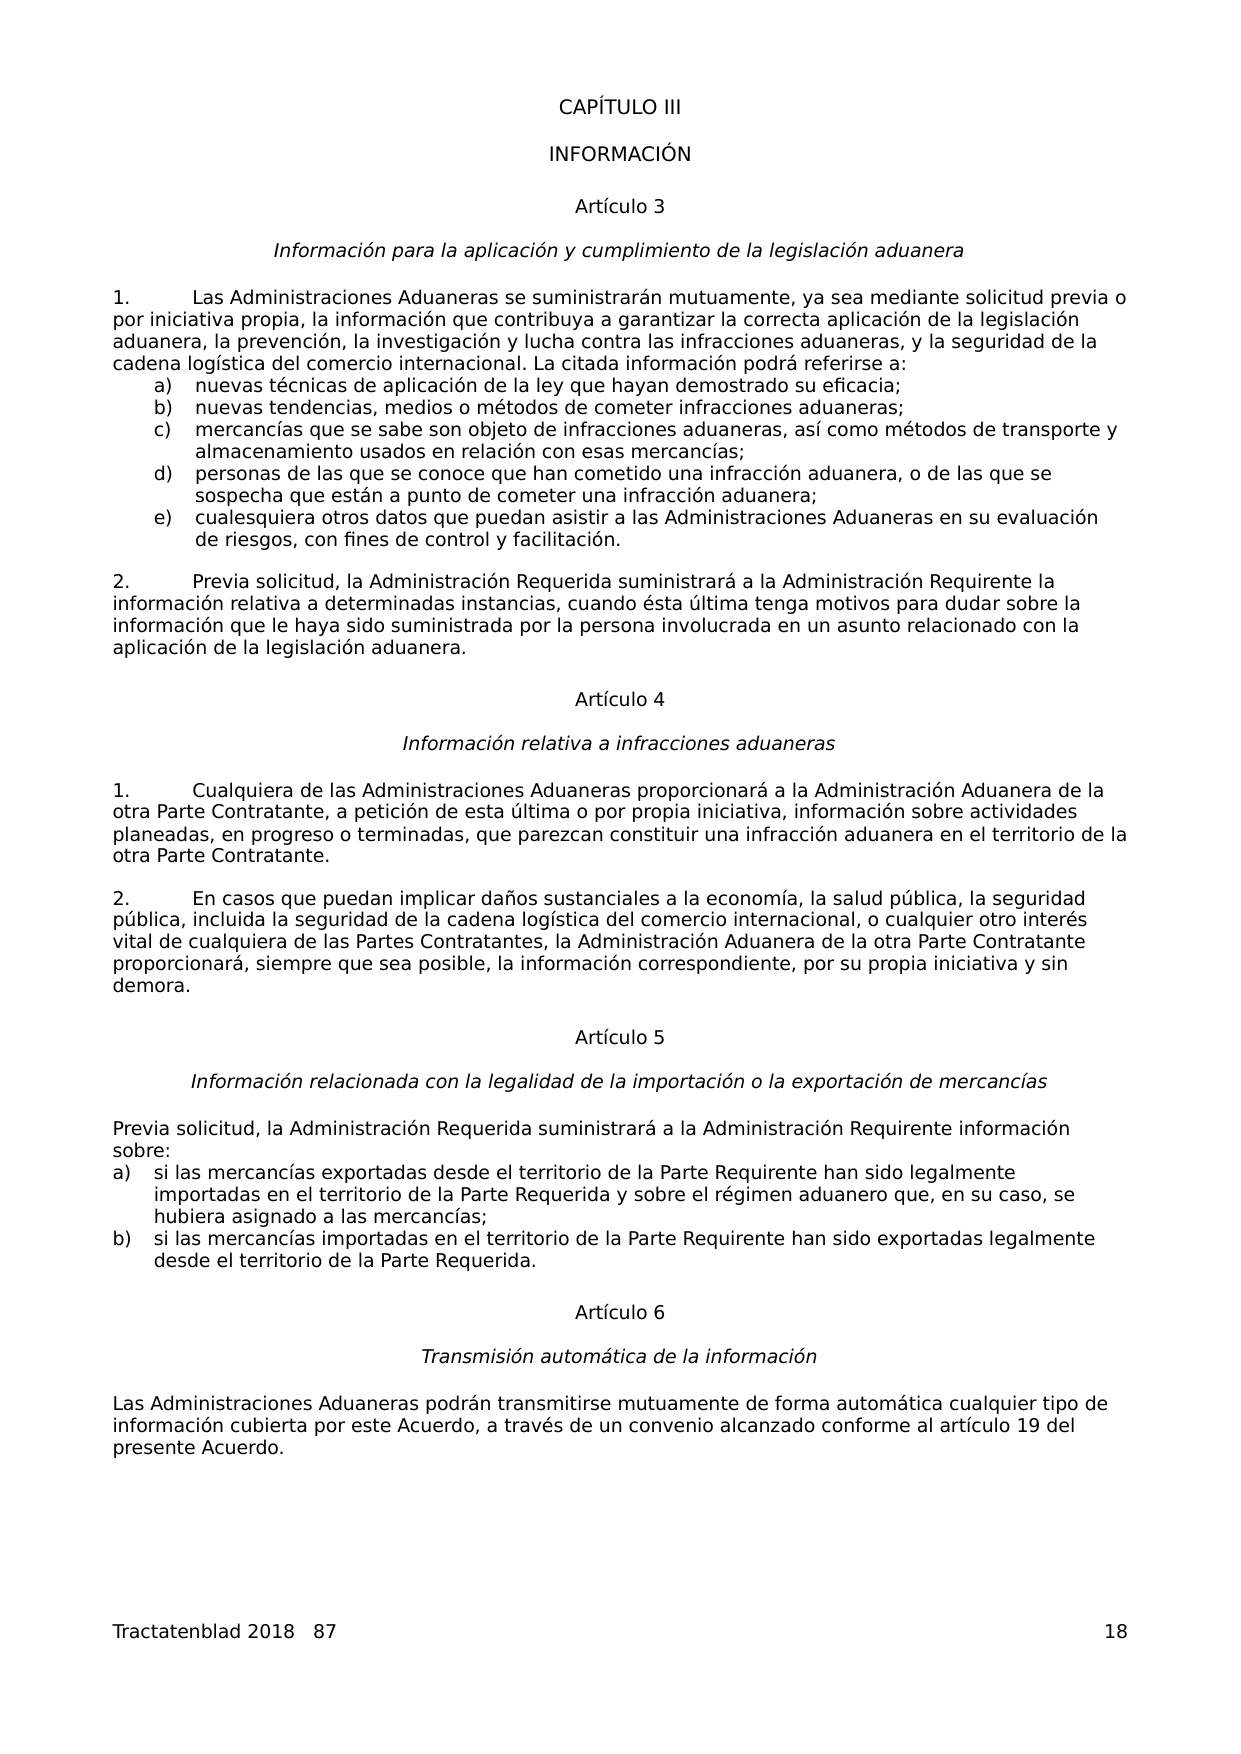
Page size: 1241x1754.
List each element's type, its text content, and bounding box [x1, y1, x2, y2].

text b) nuevas tendencias, medios o métodos de cometer infracciones aduaneras; [153, 397, 1128, 419]
text Previa solicitud, la Administración Requerida suministrará a la Administración Requirente información sobre: [112, 1118, 1128, 1162]
text 2. En casos que puedan implicar daños sustanciales a la economía, la salud pública, la seguridad pública, incluida la seguridad de la cadena logística del comercio internacional, o cualquier otro interés vital de cualquiera de las Partes Contratantes, la Administración Aduanera de la otra Parte Contratante proporcionará, siempre que sea posible, la información correspondiente, por su propia iniciativa y sin demora. [112, 887, 1128, 997]
text e) cualesquiera otros datos que puedan asistir a las Administraciones Aduaneras en su evaluación de riesgos, con fines de control y facilitación. [153, 507, 1128, 551]
text b) si las mercancías importadas en el territorio de la Parte Requirente han sido exportadas legalmente desde el territorio de la Parte Requerida. [112, 1228, 1128, 1272]
subtitle Artículo 4 Información relativa a infracciones aduaneras [112, 688, 1128, 754]
text 1. Las Administraciones Aduaneras se suministrarán mutuamente, ya sea mediante solicitud previa o por iniciativa propia, la información que contribuya a garantizar la correcta aplicación de la legislación aduanera, la prevención, la investigación y lucha contra las infracciones aduaneras, y la seguridad de la cadena logística del comercio internacional. La citada información podrá referirse a: [112, 287, 1128, 375]
subtitle Artículo 3 Información para la aplicación y cumplimiento de la legislación aduanera [112, 196, 1128, 262]
subtitle Artículo 5 Información relacionada con la legalidad de la importación o la exportación de mercancías [112, 1027, 1128, 1093]
text c) mercancías que se sabe son objeto de infracciones aduaneras, así como métodos de transporte y almacenamiento usados en relación con esas mercancías; [153, 419, 1128, 463]
subtitle CAPÍTULO III INFORMACIÓN [112, 96, 1128, 166]
subtitle Artículo 6 Transmisión automática de la información [112, 1302, 1128, 1368]
text a) si las mercancías exportadas desde el territorio de la Parte Requirente han sido legalmente importadas en el territorio de la Parte Requerida y sobre el régimen aduanero que, en su caso, se hubiera asignado a las mercancías; [112, 1162, 1128, 1228]
text 1. Cualquiera de las Administraciones Aduaneras proporcionará a la Administración Aduanera de la otra Parte Contratante, a petición de esta última o por propia iniciativa, información sobre actividades planeadas, en progreso o terminadas, que parezcan constituir una infracción aduanera en el territorio de la otra Parte Contratante. [112, 779, 1128, 867]
text d) personas de las que se conoce que han cometido una infracción aduanera, o de las que se sospecha que están a punto de cometer una infracción aduanera; [153, 463, 1128, 507]
text a) nuevas técnicas de aplicación de la ley que hayan demostrado su eficacia; [153, 375, 1128, 397]
text 2. Previa solicitud, la Administración Requerida suministrará a la Administración Requirente la información relativa a determinadas instancias, cuando ésta última tenga motivos para dudar sobre la información que le haya sido suministrada por la persona involucrada en un asunto relacionado con la aplicación de la legislación aduanera. [112, 571, 1128, 658]
text Las Administraciones Aduaneras podrán transmitirse mutuamente de forma automática cualquier tipo de información cubierta por este Acuerdo, a través de un convenio alcanzado conforme al artículo 19 del presente Acuerdo. [112, 1393, 1128, 1459]
